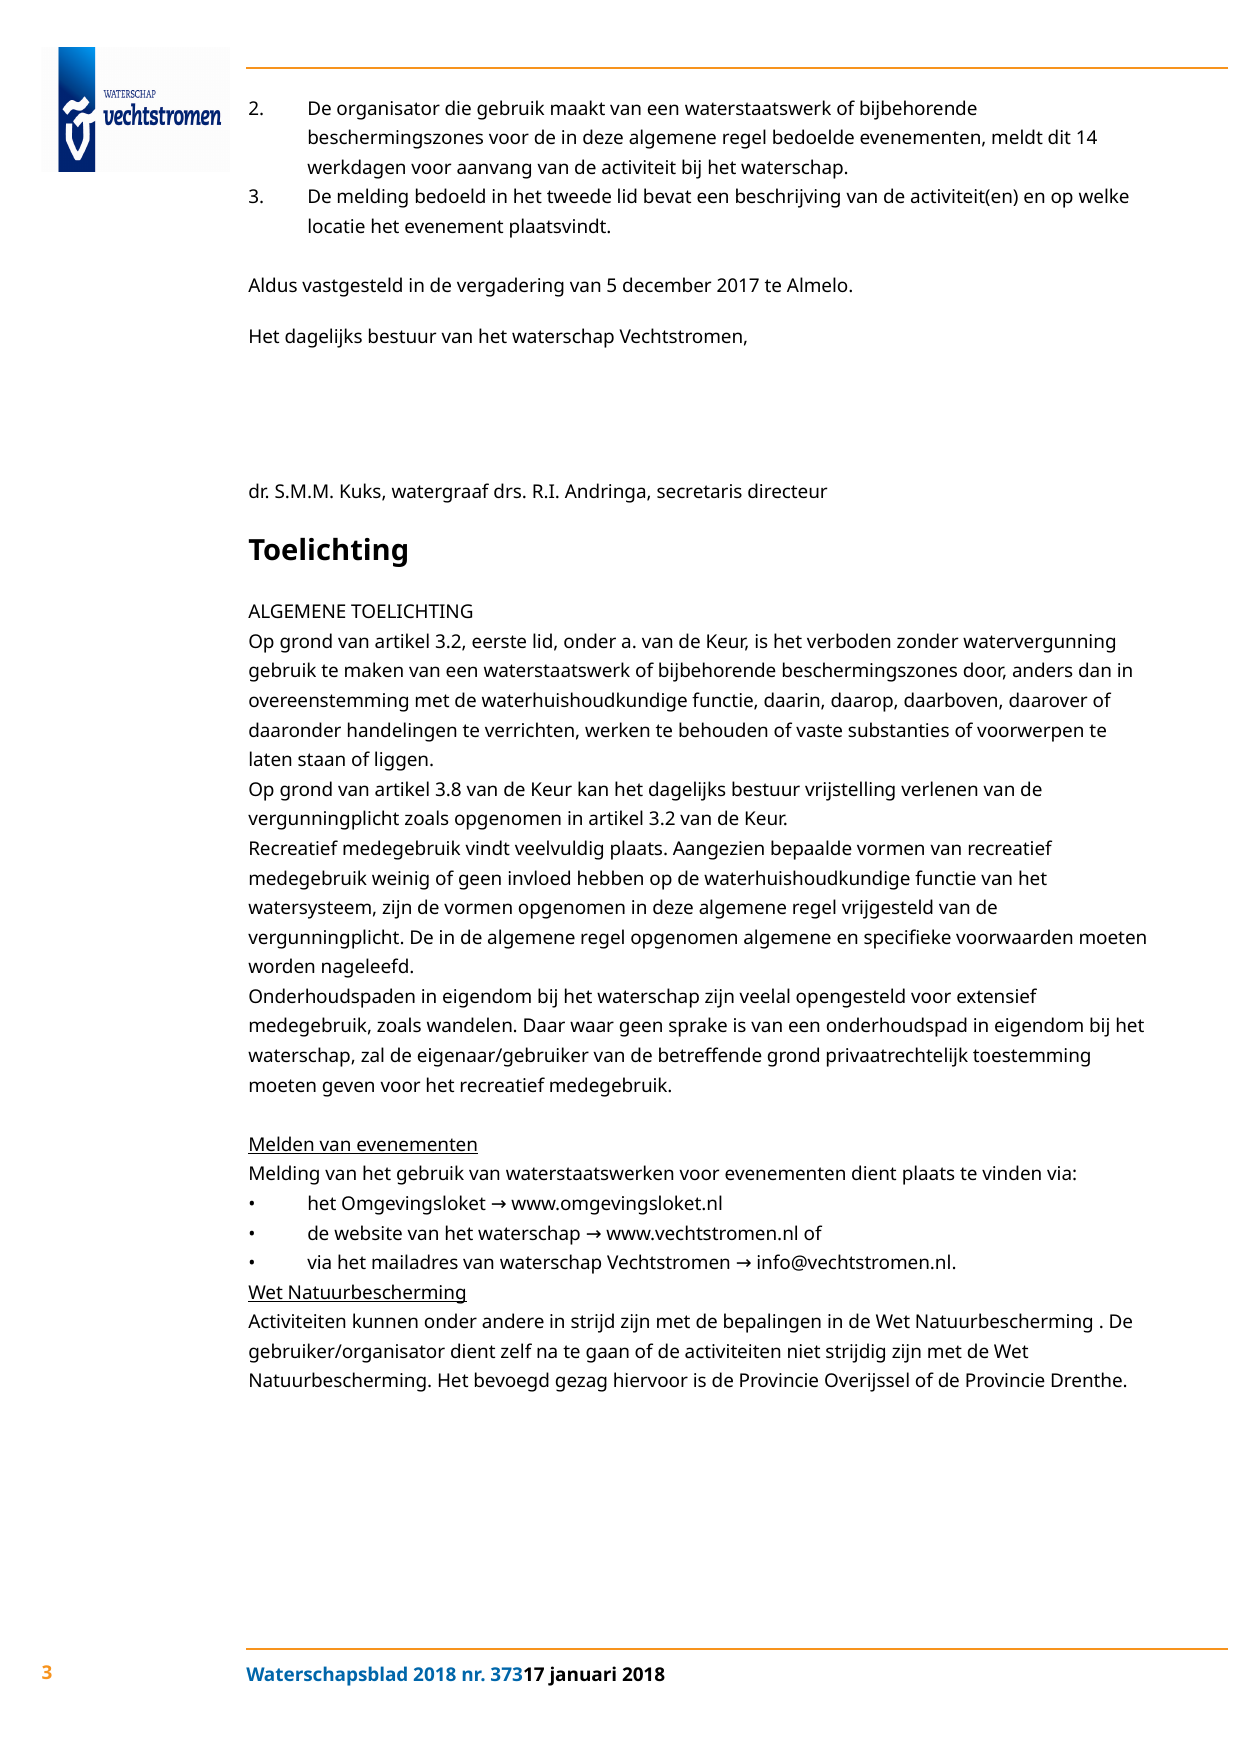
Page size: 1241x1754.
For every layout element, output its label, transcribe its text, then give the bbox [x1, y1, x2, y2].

text dr. S.M.M. Kuks, watergraaf drs. R.I. Andringa, secretaris directeur [248, 478, 1152, 504]
text Op grond van artikel 3.8 van de Keur kan het dagelijks bestuur vrijstelling verlenen van de vergunningplicht zoals opgenomen in artikel 3.2 van de Keur. [248, 776, 1152, 831]
text Aldus vastgesteld in de vergadering van 5 december 2017 te Almelo. [248, 272, 1152, 298]
list de website van het waterschap → www.vechtstromen.nl of [248, 1220, 1152, 1245]
list het Omgevingsloket → www.omgevingsloket.nl [248, 1190, 1152, 1216]
text Activiteiten kunnen onder andere in strijd zijn met de bepalingen in de Wet Natuurbescherming . De gebruiker/organisator dient zelf na te gaan of de activiteiten niet strijdig zijn met de Wet Natuurbescherming. Het bevoegd gezag hiervoor is de Provincie Overijssel of de Provincie Drenthe. [248, 1308, 1152, 1393]
text Melding van het gebruik van waterstaatswerken voor evenementen dient plaats te vinden via: [248, 1161, 1152, 1186]
text ALGEMENE TOELICHTING [248, 598, 1152, 624]
picture [41, 47, 231, 172]
list De melding bedoeld in het tweede lid bevat een beschrijving van de activiteit(en) en op welke locatie het evenement plaatsvindt. [248, 183, 1152, 239]
text Toelichting [248, 529, 1152, 569]
text Wet Natuurbescherming [248, 1279, 1152, 1304]
text Het dagelijks bestuur van het waterschap Vechtstromen, [248, 324, 1152, 349]
list De organisator die gebruik maakt van een waterstaatswerk of bijbehorende beschermingszones voor de in deze algemene regel bedoelde evenementen, meldt dit 14 werkdagen voor aanvang van de activiteit bij het waterschap. [248, 95, 1152, 180]
text Op grond van artikel 3.2, eerste lid, onder a. van de Keur, is het verboden zonder watervergunning gebruik te maken van een waterstaatswerk of bijbehorende beschermingszones door, anders dan in overeenstemming met de waterhuishoudkundige functie, daarin, daarop, daarboven, daarover of daaronder handelingen te verrichten, werken te behouden of vaste substanties of voorwerpen te laten staan of liggen. [248, 628, 1152, 772]
list via het mailadres van waterschap Vechtstromen → info@vechtstromen.nl. [248, 1249, 1152, 1275]
text Melden van evenementen [248, 1131, 1152, 1157]
text Onderhoudspaden in eigendom bij het waterschap zijn veelal opengesteld voor extensief medegebruik, zoals wandelen. Daar waar geen sprake is van een onderhoudspad in eigendom bij het waterschap, zal de eigenaar/gebruiker van de betreffende grond privaatrechtelijk toestemming moeten geven voor het recreatief medegebruik. [248, 983, 1152, 1097]
text Recreatief medegebruik vindt veelvuldig plaats. Aangezien bepaalde vormen van recreatief medegebruik weinig of geen invloed hebben op de waterhuishoudkundige functie van het watersysteem, zijn de vormen opgenomen in deze algemene regel vrijgesteld van de vergunningplicht. De in de algemene regel opgenomen algemene en specifieke voorwaarden moeten worden nageleefd. [248, 835, 1152, 979]
